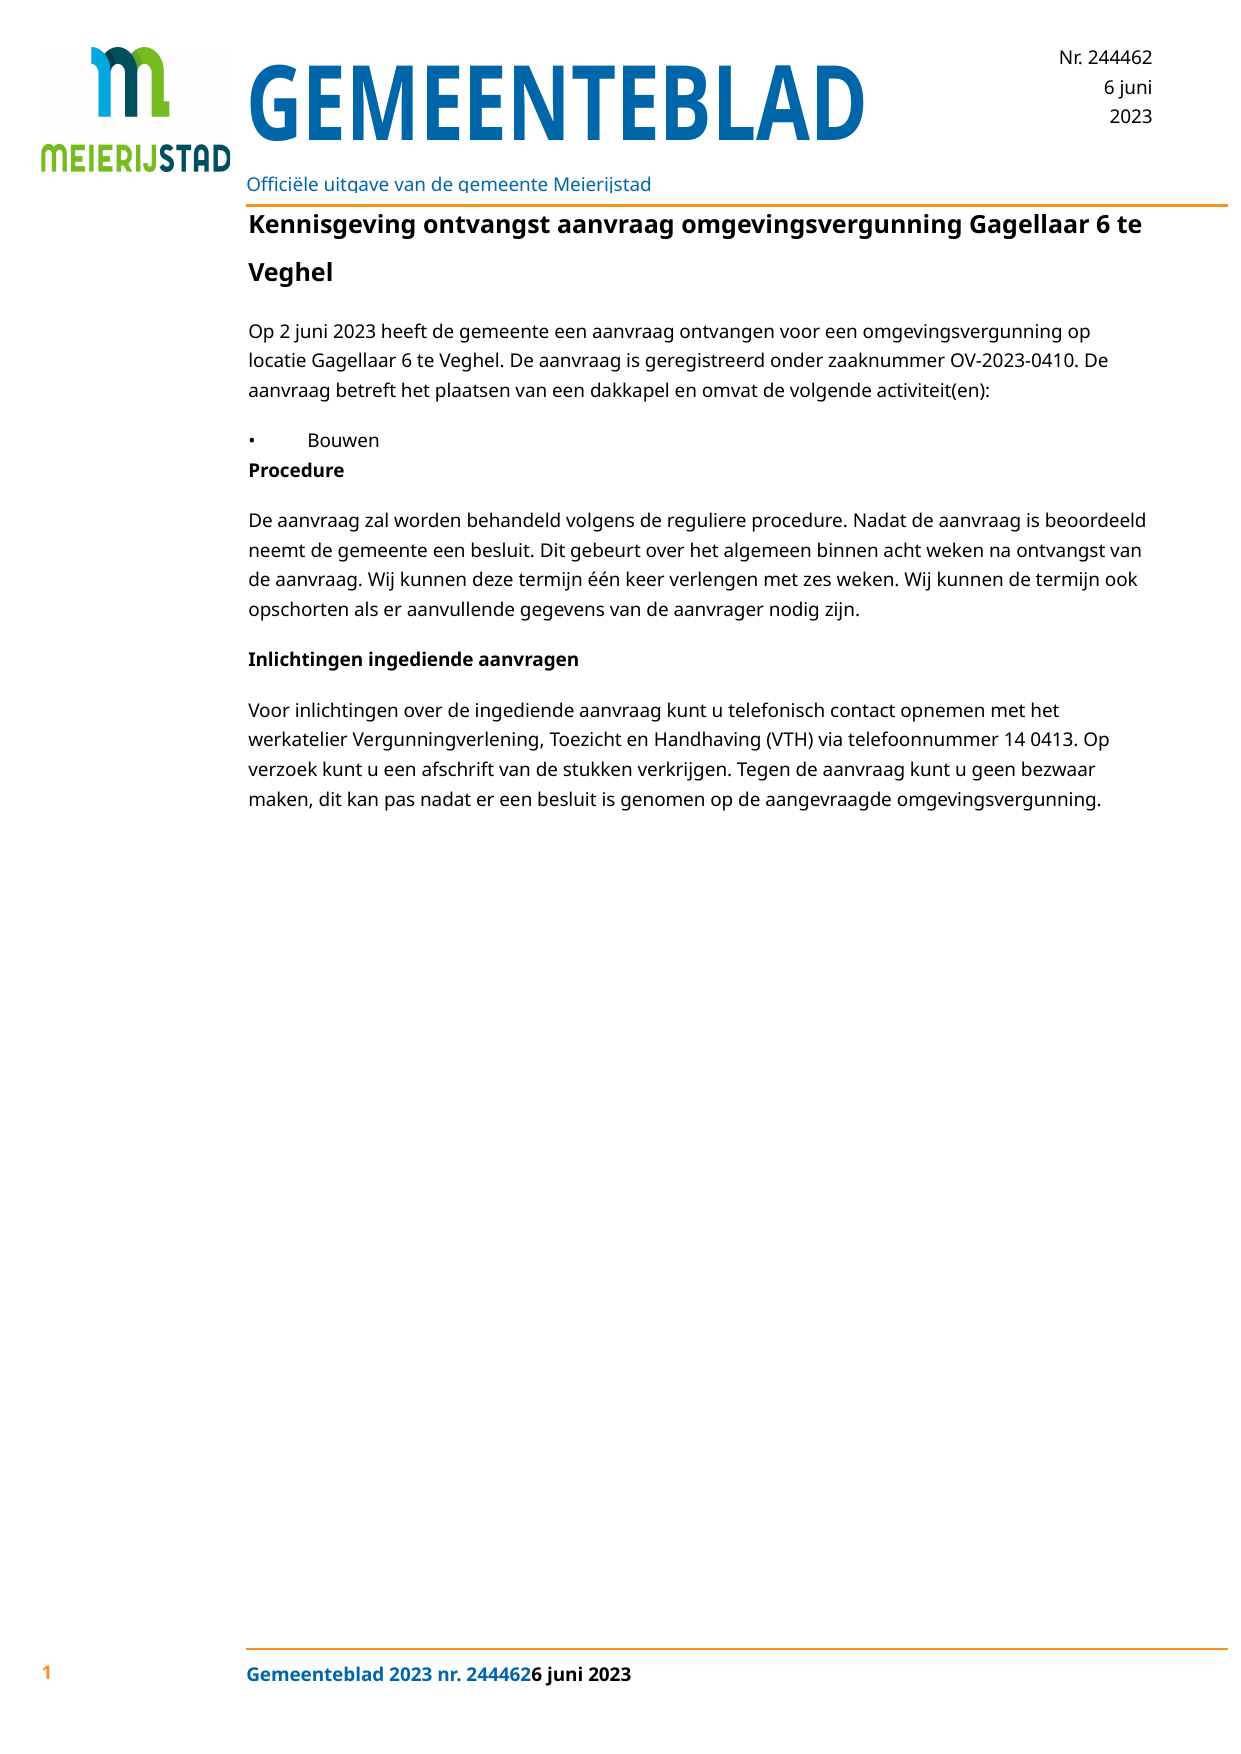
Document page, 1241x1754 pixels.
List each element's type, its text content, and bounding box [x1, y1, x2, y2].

picture [41, 47, 231, 172]
text Op 2 juni 2023 heeft de gemeente een aanvraag ontvangen voor een omgevingsvergunning op locatie Gagellaar 6 te Veghel. De aanvraag is geregistreerd onder zaaknummer OV-2023-0410. De aanvraag betreft het plaatsen van een dakkapel en omvat de volgende activiteit(en): [248, 318, 1152, 403]
text De aanvraag zal worden behandeld volgens de reguliere procedure. Nadat de aanvraag is beoordeeld neemt de gemeente een besluit. Dit gebeurt over het algemeen binnen acht weken na ontvangst van de aanvraag. Wij kunnen deze termijn één keer verlengen met zes weken. Wij kunnen de termijn ook opschorten als er aanvullende gegevens van de aanvrager nodig zijn. [248, 507, 1152, 622]
text Procedure [248, 457, 1152, 483]
text Voor inlichtingen over de ingediende aanvraag kunt u telefonisch contact opnemen met het werkatelier Vergunningverlening, Toezicht en Handhaving (VTH) via telefoonnummer 14 0413. Op verzoek kunt u een afschrift van de stukken verkrijgen. Tegen de aanvraag kunt u geen bezwaar maken, dit kan pas nadat er een besluit is genomen op de aangevraagde omgevingsvergunning. [248, 697, 1152, 812]
text Kennisgeving ontvangst aanvraag omgevingsvergunning Gagellaar 6 te Veghel [248, 207, 1152, 288]
list Bouwen [248, 427, 1152, 453]
text Inlichtingen ingediende aanvragen [248, 647, 1152, 672]
